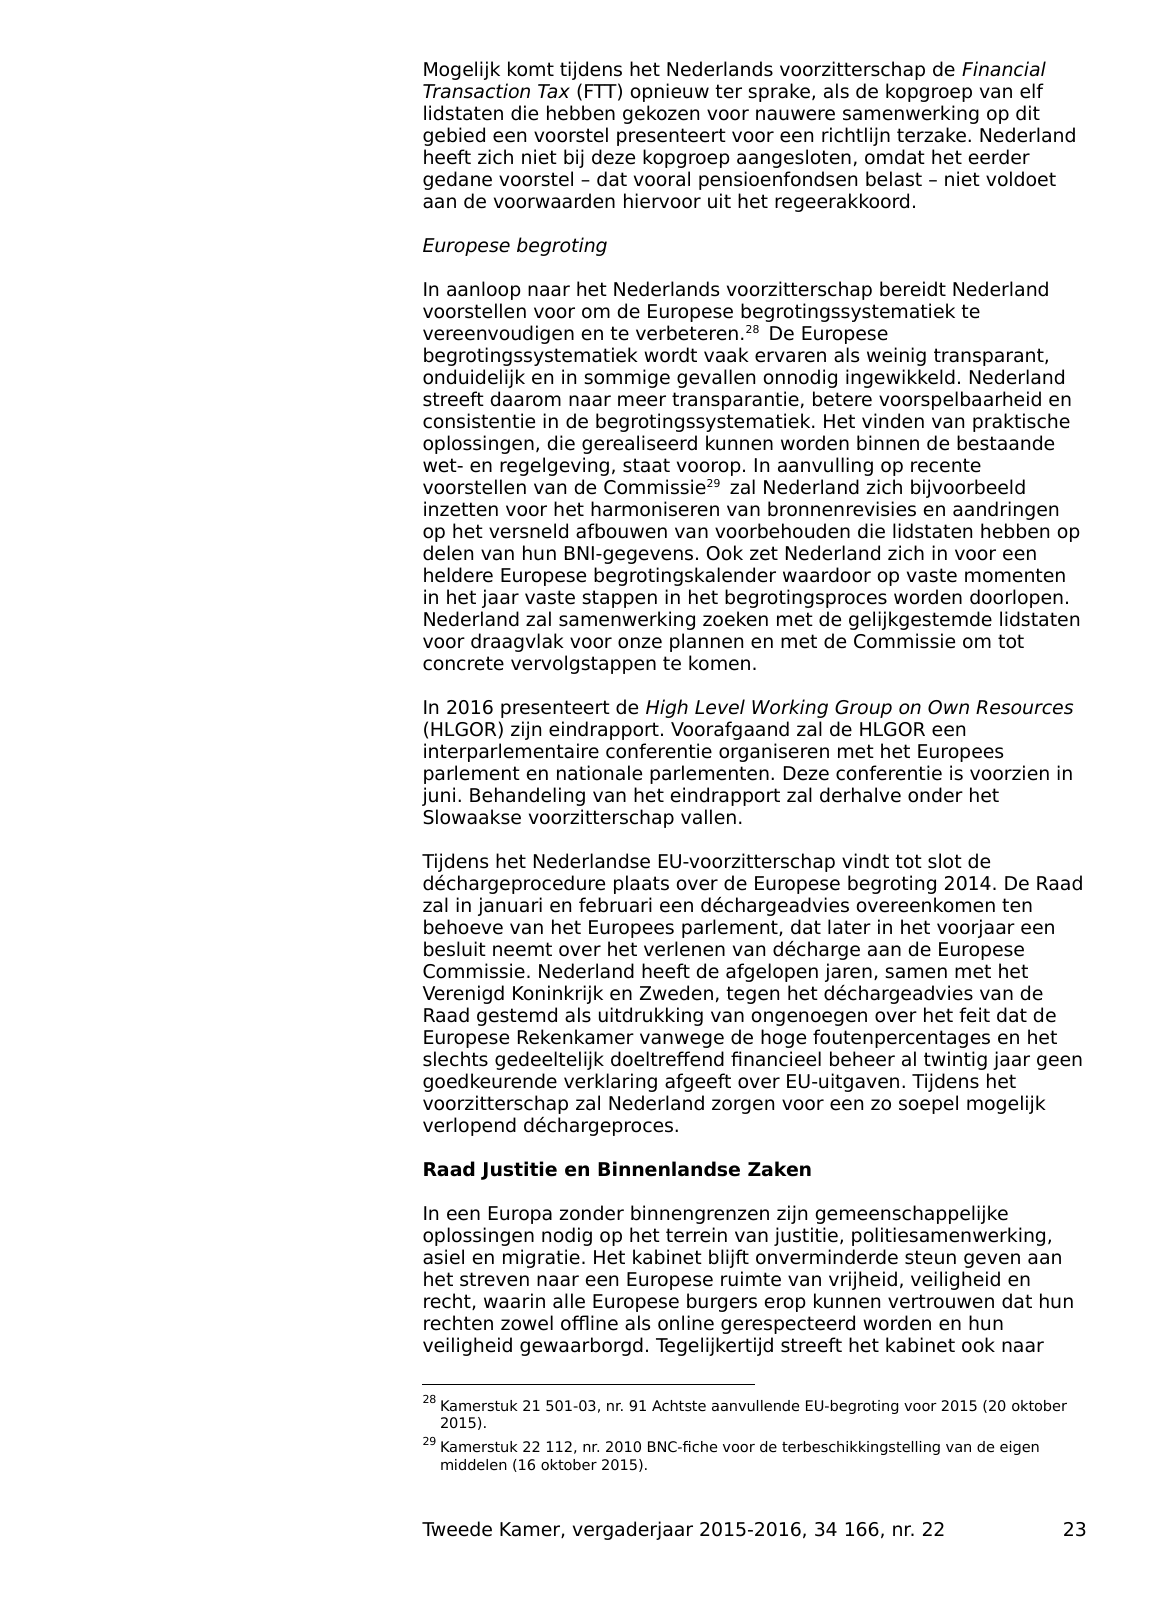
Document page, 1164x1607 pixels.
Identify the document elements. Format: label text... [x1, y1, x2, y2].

text Kamerstuk 21 501-03, nr. 91 Achtste aanvullende EU-begroting voor 2015 (20 oktober 2015). [422, 1393, 1087, 1432]
text Tijdens het Nederlandse EU-voorzitterschap vindt tot slot de déchargeprocedure plaats over de Europese begroting 2014. De Raad zal in januari en februari een déchargeadvies overeenkomen ten behoeve van het Europees parlement, dat later in het voorjaar een besluit neemt over het verlenen van décharge aan de Europese Commissie. Nederland heeft de afgelopen jaren, samen met het Verenigd Koninkrijk en Zweden, tegen het déchargeadvies van de Raad gestemd als uitdrukking van ongenoegen over het feit dat de Europese Rekenkamer vanwege de hoge foutenpercentages en het slechts gedeeltelijk doeltreffend financieel beheer al twintig jaar geen goedkeurende verklaring afgeeft over EU-uitgaven. Tijdens het voorzitterschap zal Nederland zorgen voor een zo soepel mogelijk verlopend déchargeproces. [422, 851, 1087, 1137]
subtitle Europese begroting [422, 235, 1087, 257]
text Kamerstuk 22 112, nr. 2010 BNC-fiche voor de terbeschikkingstelling van de eigen middelen (16 oktober 2015). [422, 1435, 1087, 1474]
text Mogelijk komt tijdens het Nederlands voorzitterschap de Financial Transaction Tax (FTT) opnieuw ter sprake, als de kopgroep van elf lidstaten die hebben gekozen voor nauwere samenwerking op dit gebied een voorstel presenteert voor een richtlijn terzake. Nederland heeft zich niet bij deze kopgroep aangesloten, omdat het eerder gedane voorstel – dat vooral pensioenfondsen belast – niet voldoet aan de voorwaarden hiervoor uit het regeerakkoord. [422, 59, 1087, 213]
subtitle Raad Justitie en Binnenlandse Zaken [422, 1159, 1087, 1181]
text In 2016 presenteert de High Level Working Group on Own Resources (HLGOR) zijn eindrapport. Voorafgaand zal de HLGOR een interparlementaire conferentie organiseren met het Europees parlement en nationale parlementen. Deze conferentie is voorzien in juni. Behandeling van het eindrapport zal derhalve onder het Slowaakse voorzitterschap vallen. [422, 697, 1087, 829]
text In een Europa zonder binnengrenzen zijn gemeenschappelijke oplossingen nodig op het terrein van justitie, politiesamenwerking, asiel en migratie. Het kabinet blijft onverminderde steun geven aan het streven naar een Europese ruimte van vrijheid, veiligheid en recht, waarin alle Europese burgers erop kunnen vertrouwen dat hun rechten zowel offline als online gerespecteerd worden en hun veiligheid gewaarborgd. Tegelijkertijd streeft het kabinet ook naar [422, 1203, 1087, 1357]
text In aanloop naar het Nederlands voorzitterschap bereidt Nederland voorstellen voor om de Europese begrotingssystematiek te vereenvoudigen en te verbeteren. De Europese begrotingssystematiek wordt vaak ervaren als weinig transparant, onduidelijk en in sommige gevallen onnodig ingewikkeld. Nederland streeft daarom naar meer transparantie, betere voorspelbaarheid en consistentie in de begrotingssystematiek. Het vinden van praktische oplossingen, die gerealiseerd kunnen worden binnen de bestaande wet- en regelgeving, staat voorop. In aanvulling op recente voorstellen van de Commissie zal Nederland zich bijvoorbeeld inzetten voor het harmoniseren van bronnenrevisies en aandringen op het versneld afbouwen van voorbehouden die lidstaten hebben op delen van hun BNI-gegevens. Ook zet Nederland zich in voor een heldere Europese begrotingskalender waardoor op vaste momenten in het jaar vaste stappen in het begrotingsproces worden doorlopen. Nederland zal samenwerking zoeken met de gelijkgestemde lidstaten voor draagvlak voor onze plannen en met de Commissie om tot concrete vervolgstappen te komen. [422, 279, 1087, 675]
